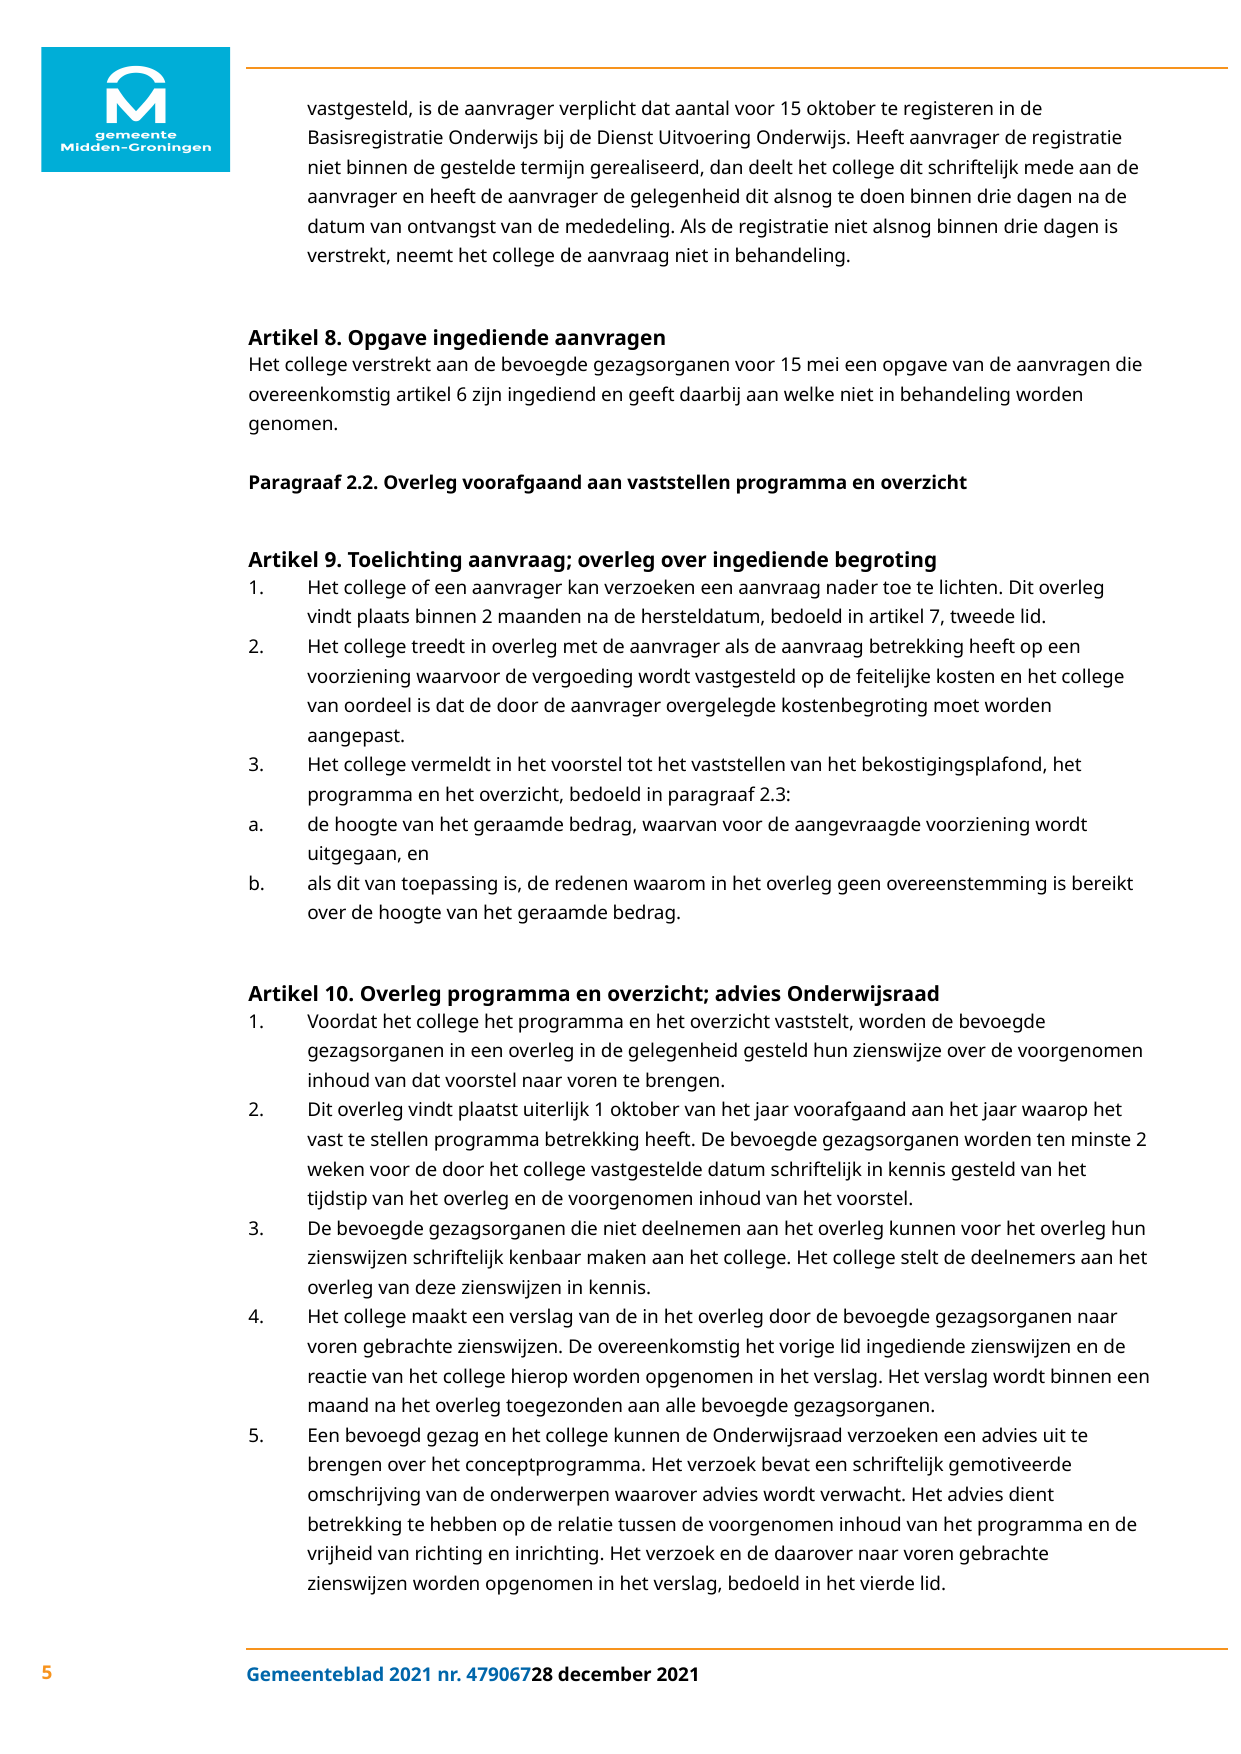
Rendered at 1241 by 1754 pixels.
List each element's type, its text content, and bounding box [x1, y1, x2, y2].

text Artikel 9. Toelichting aanvraag; overleg over ingediende begroting [248, 546, 1152, 574]
text Artikel 8. Opgave ingediende aanvragen [248, 323, 1152, 351]
text Artikel 10. Overleg programma en overzicht; advies Onderwijsraad [248, 979, 1152, 1008]
picture [184, 146, 190, 153]
list Het college treedt in overleg met de aanvrager als de aanvraag betrekking heeft op een voorziening waarvoor de vergoeding wordt vastgesteld op de feitelijke kosten en het college van oordeel is dat de door de aanvrager overgelegde kostenbegroting moet worden aangepast. [248, 633, 1152, 748]
text Het college verstrekt aan de bevoegde gezagsorganen voor 15 mei een opgave van de aanvragen die overeenkomstig artikel 6 zijn ingediend en geeft daarbij aan welke niet in behandeling worden genomen. [248, 351, 1152, 436]
list Het college of een aanvrager kan verzoeken een aanvraag nader toe te lichten. Dit overleg vindt plaats binnen 2 maanden na de hersteldatum, bedoeld in artikel 7, tweede lid. [248, 574, 1152, 629]
text Paragraaf 2.2. Overleg voorafgaand aan vaststellen programma en overzicht [248, 469, 1152, 495]
list Een bevoegd gezag en het college kunnen de Onderwijsraad verzoeken een advies uit te brengen over het conceptprogramma. Het verzoek bevat een schriftelijk gemotiveerde omschrijving van de onderwerpen waarover advies wordt verwacht. Het advies dient betrekking te hebben op de relatie tussen de voorgenomen inhoud van het programma en de vrijheid van richting en inrichting. Het verzoek en de daarover naar voren gebrachte zienswijzen worden opgenomen in het verslag, bedoeld in het vierde lid. [248, 1422, 1152, 1596]
picture [108, 66, 164, 82]
list de hoogte van het geraamde bedrag, waarvan voor de aangevraagde voorziening wordt uitgegaan, en [248, 811, 1152, 866]
list De bevoegde gezagsorganen die niet deelnemen aan het overleg kunnen voor het overleg hun zienswijzen schriftelijk kenbaar maken aan het college. Het college stelt de deelnemers aan het overleg van deze zienswijzen in kennis. [248, 1215, 1152, 1300]
list Dit overleg vindt plaatst uiterlijk 1 oktober van het jaar voorafgaand aan het jaar waarop het vast te stellen programma betrekking heeft. De bevoegde gezagsorganen worden ten minste 2 weken voor de door het college vastgestelde datum schriftelijk in kennis gesteld van het tijdstip van het overleg en de voorgenomen inhoud van het voorstel. [248, 1097, 1152, 1211]
list als dit van toepassing is, de redenen waarom in het overleg geen overeenstemming is bereikt over de hoogte van het geraamde bedrag. [248, 870, 1152, 925]
list vastgesteld, is de aanvrager verplicht dat aantal voor 15 oktober te registeren in de Basisregistratie Onderwijs bij de Dienst Uitvoering Onderwijs. Heeft aanvrager de registratie niet binnen de gestelde termijn gerealiseerd, dan deelt het college dit schriftelijk mede aan de aanvrager en heeft de aanvrager de gelegenheid dit alsnog te doen binnen drie dagen na de datum van ontvangst van de mededeling. Als de registratie niet alsnog binnen drie dagen is verstrekt, neemt het college de aanvraag niet in behandeling. [248, 95, 1152, 268]
picture [107, 89, 165, 122]
list Het college vermeldt in het voorstel tot het vaststellen van het bekostigingsplafond, het programma en het overzicht, bedoeld in paragraaf 2.3: [248, 752, 1152, 807]
list Voordat het college het programma en het overzicht vaststelt, worden de bevoegde gezagsorganen in een overleg in de gelegenheid gesteld hun zienswijze over de voorgenomen inhoud van dat voorstel naar voren te brengen. [248, 1008, 1152, 1093]
list Het college maakt een verslag van de in het overleg door de bevoegde gezagsorganen naar voren gebrachte zienswijzen. De overeenkomstig het vorige lid ingediende zienswijzen en de reactie van het college hierop worden opgenomen in het verslag. Het verslag wordt binnen een maand na het overleg toegezonden aan alle bevoegde gezagsorganen. [248, 1304, 1152, 1418]
